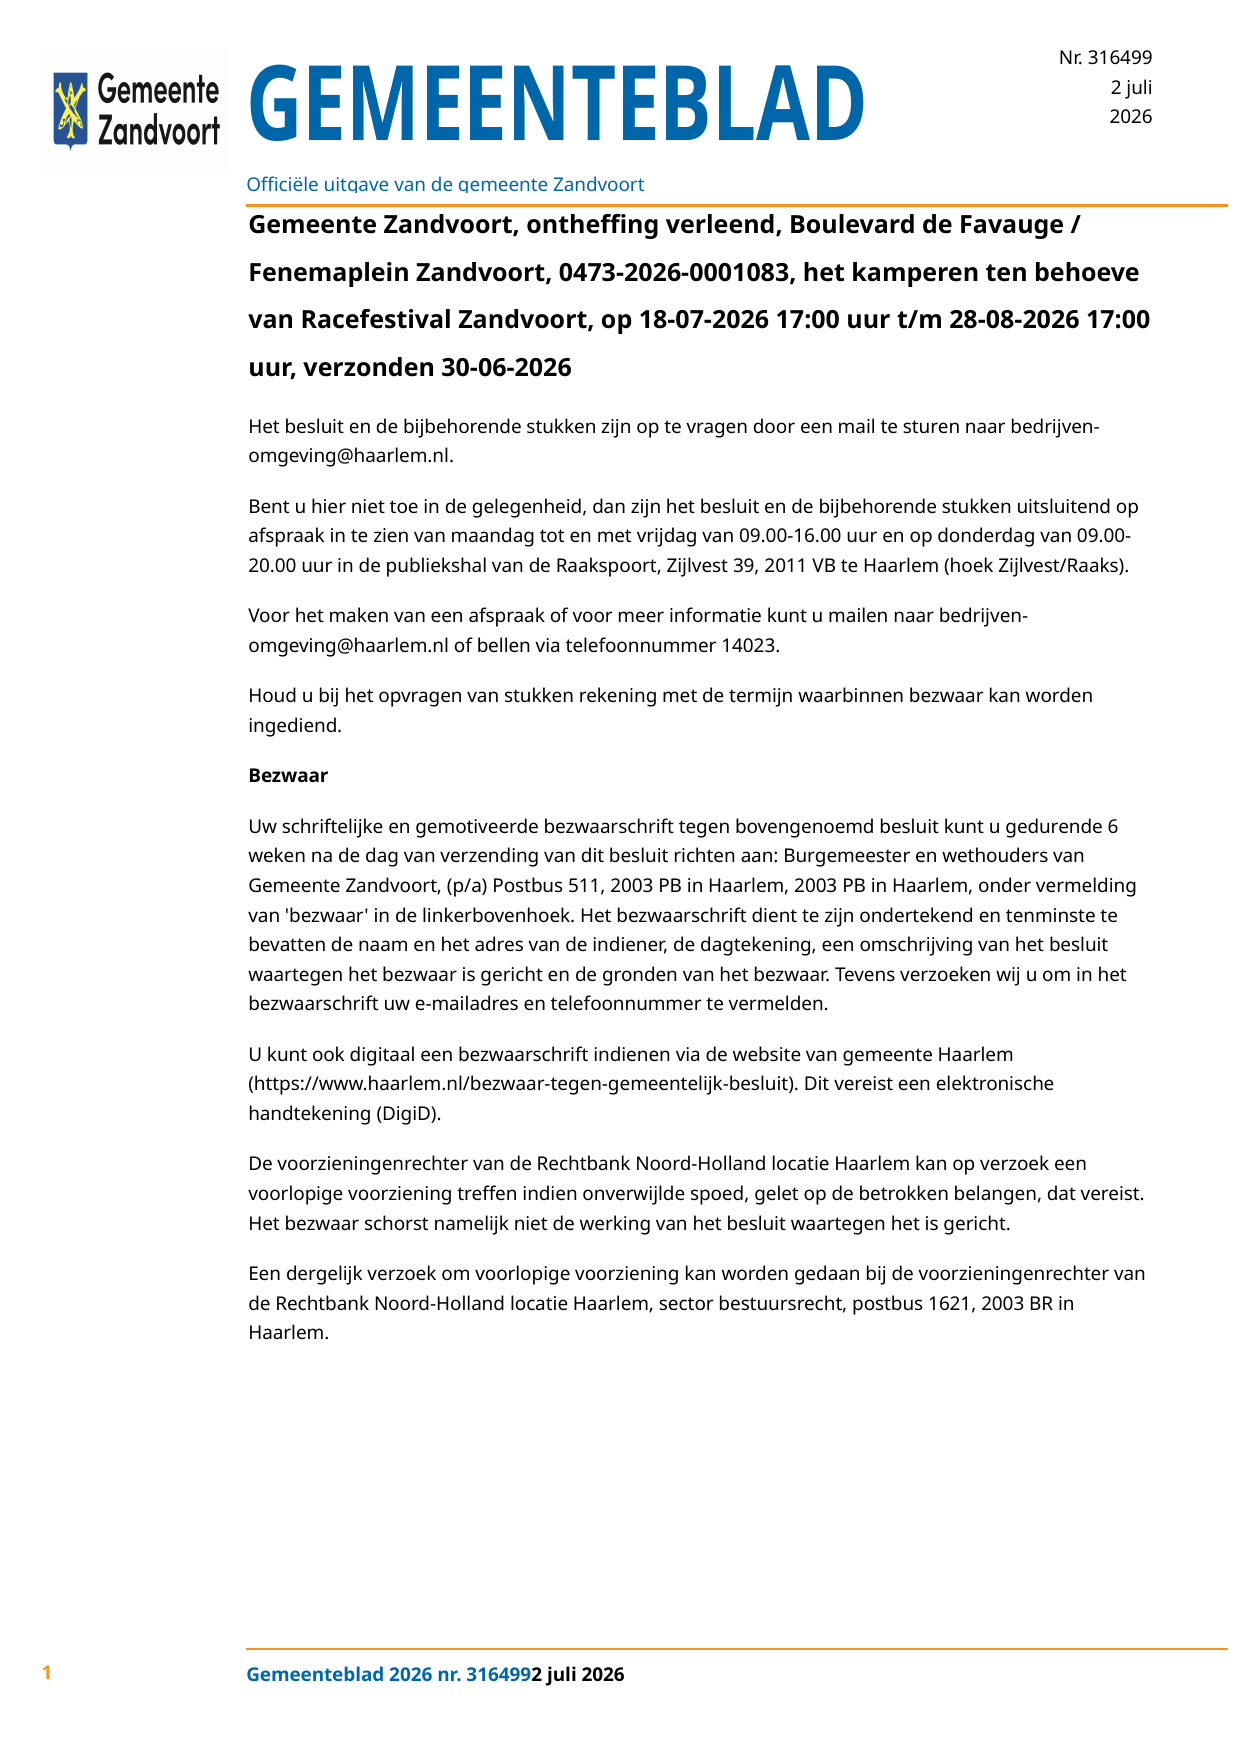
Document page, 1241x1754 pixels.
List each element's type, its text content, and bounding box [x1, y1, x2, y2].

text U kunt ook digitaal een bezwaarschrift indienen via de website van gemeente Haarlem (https://www.haarlem.nl/bezwaar-tegen-gemeentelijk-besluit). Dit vereist een elektronische handtekening (DigiD). [248, 1041, 1152, 1126]
text Een dergelijk verzoek om voorlopige voorziening kan worden gedaan bij de voorzieningenrechter van de Rechtbank Noord-Holland locatie Haarlem, sector bestuursrecht, postbus 1621, 2003 BR in Haarlem. [248, 1260, 1152, 1345]
text Bezwaar [248, 763, 1152, 788]
text Houd u bij het opvragen van stukken rekening met de termijn waarbinnen bezwaar kan worden ingediend. [248, 683, 1152, 738]
text Voor het maken van een afspraak of voor meer informatie kunt u mailen naar bedrijven-omgeving@haarlem.nl of bellen via telefoonnummer 14023. [248, 603, 1152, 658]
text Gemeente Zandvoort, ontheffing verleend, Boulevard de Favauge / Fenemaplein Zandvoort, 0473-2026-0001083, het kamperen ten behoeve van Racefestival Zandvoort, op 18-07-2026 17:00 uur t/m 28-08-2026 17:00 uur, verzonden 30-06-2026 [248, 207, 1152, 384]
text Het besluit en de bijbehorende stukken zijn op te vragen door een mail te sturen naar bedrijven-omgeving@haarlem.nl. [248, 413, 1152, 468]
text Uw schriftelijke en gemotiveerde bezwaarschrift tegen bovengenoemd besluit kunt u gedurende 6 weken na de dag van verzending van dit besluit richten aan: Burgemeester en wethouders van Gemeente Zandvoort, (p/a) Postbus 511, 2003 PB in Haarlem, 2003 PB in Haarlem, onder vermelding van 'bezwaar' in de linkerbovenhoek. Het bezwaarschrift dient te zijn ondertekend en tenminste te bevatten de naam en het adres van de indiener, de dagtekening, een omschrijving van het besluit waartegen het bezwaar is gericht en de gronden van het bezwaar. Tevens verzoeken wij u om in het bezwaarschrift uw e-mailadres en telefoonnummer te vermelden. [248, 813, 1152, 1016]
picture [41, 47, 231, 172]
text Bent u hier niet toe in de gelegenheid, dan zijn het besluit en de bijbehorende stukken uitsluitend op afspraak in te zien van maandag tot en met vrijdag van 09.00-16.00 uur en op donderdag van 09.00-20.00 uur in de publiekshal van de Raakspoort, Zijlvest 39, 2011 VB te Haarlem (hoek Zijlvest/Raaks). [248, 493, 1152, 578]
text De voorzieningenrechter van de Rechtbank Noord-Holland locatie Haarlem kan op verzoek een voorlopige voorziening treffen indien onverwijlde spoed, gelet op de betrokken belangen, dat vereist. Het bezwaar schorst namelijk niet de werking van het besluit waartegen het is gericht. [248, 1151, 1152, 1236]
